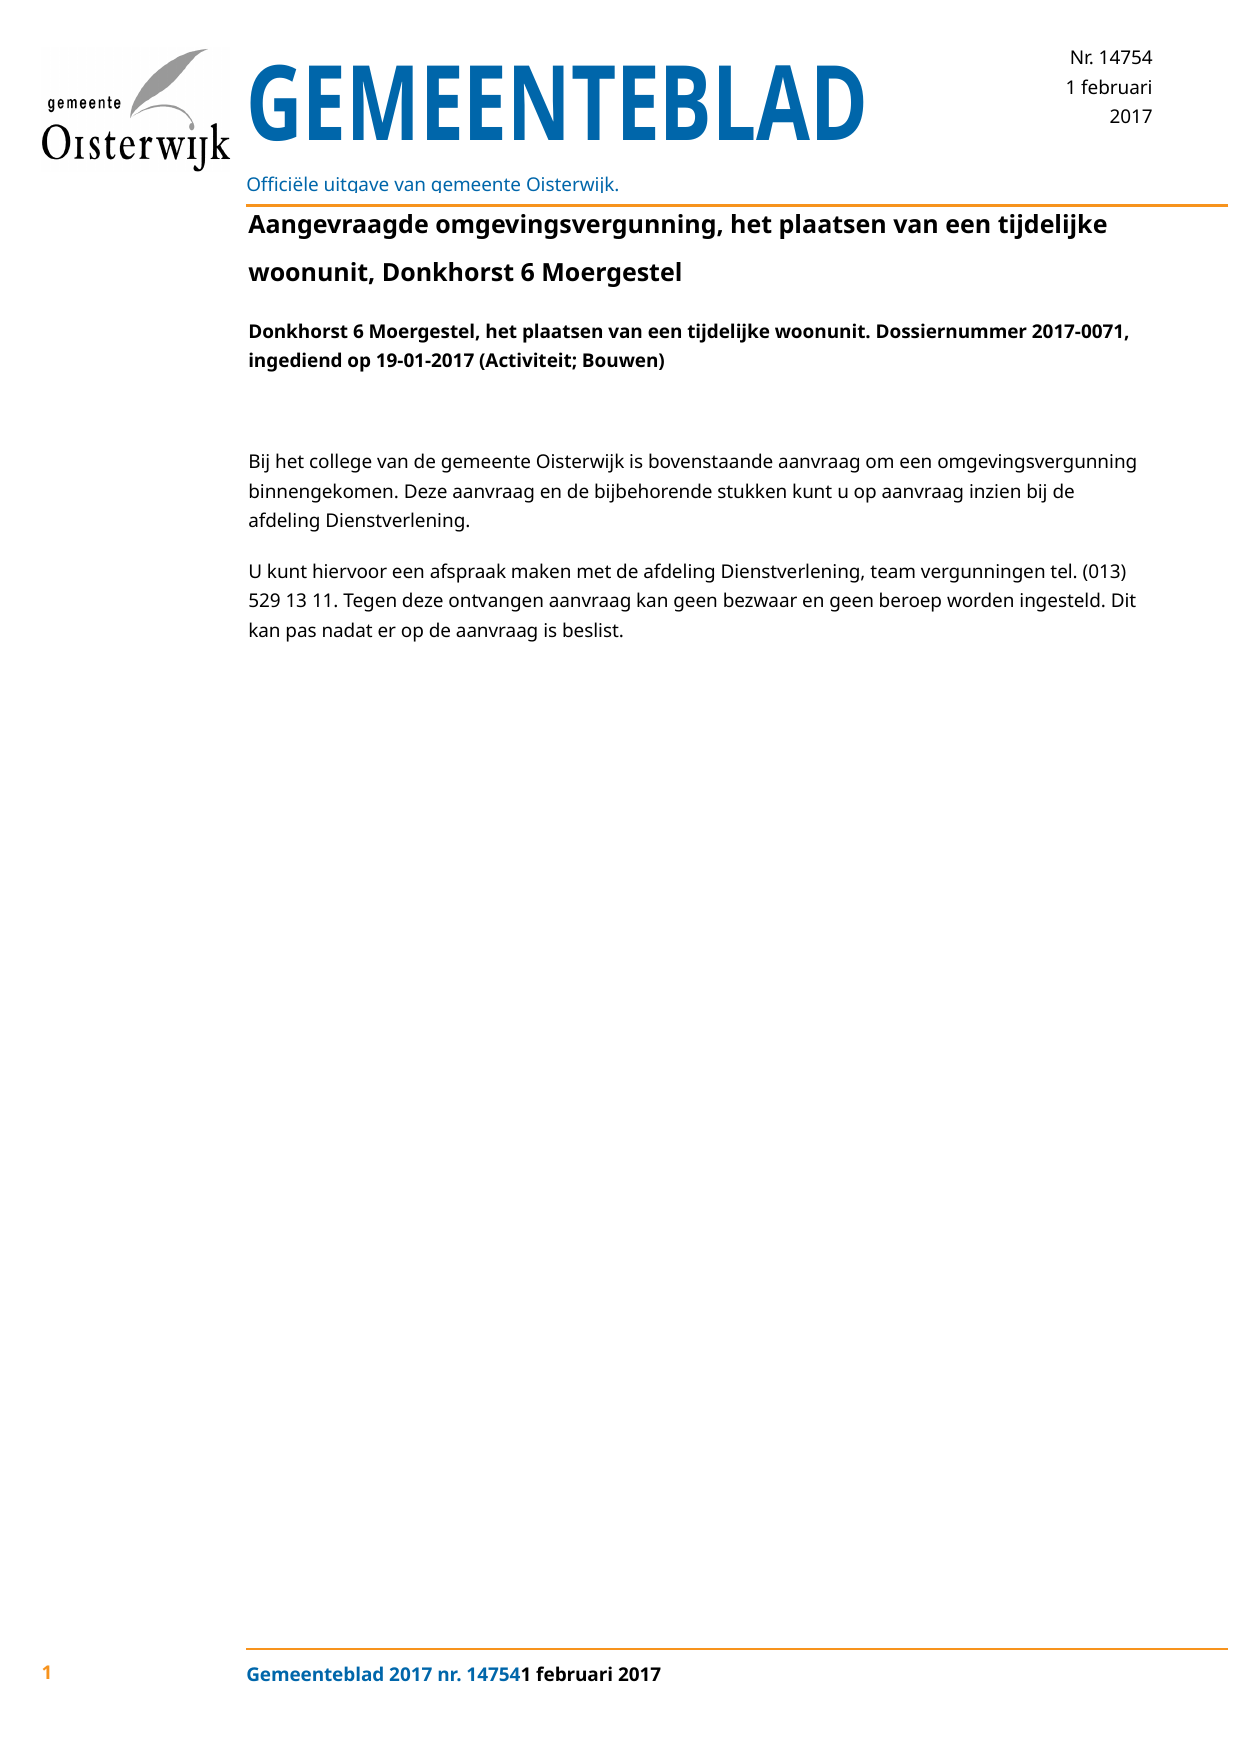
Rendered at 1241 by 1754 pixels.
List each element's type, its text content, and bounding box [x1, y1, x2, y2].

text U kunt hiervoor een afspraak maken met de afdeling Dienstverlening, team vergunningen tel. (013) 529 13 11. Tegen deze ontvangen aanvraag kan geen bezwaar en geen beroep worden ingesteld. Dit kan pas nadat er op de aanvraag is beslist. [248, 558, 1152, 643]
text Donkhorst 6 Moergestel, het plaatsen van een tijdelijke woonunit. Dossiernummer 2017-0071, ingediend op 19-01-2017 (Activiteit; Bouwen) [248, 318, 1152, 373]
text Aangevraagde omgevingsvergunning, het plaatsen van een tijdelijke woonunit, Donkhorst 6 Moergestel [248, 207, 1152, 288]
text Bij het college van de gemeente Oisterwijk is bovenstaande aanvraag om een omgevingsvergunning binnengekomen. Deze aanvraag en de bijbehorende stukken kunt u op aanvraag inzien bij de afdeling Dienstverlening. [248, 448, 1152, 533]
picture [41, 47, 231, 172]
